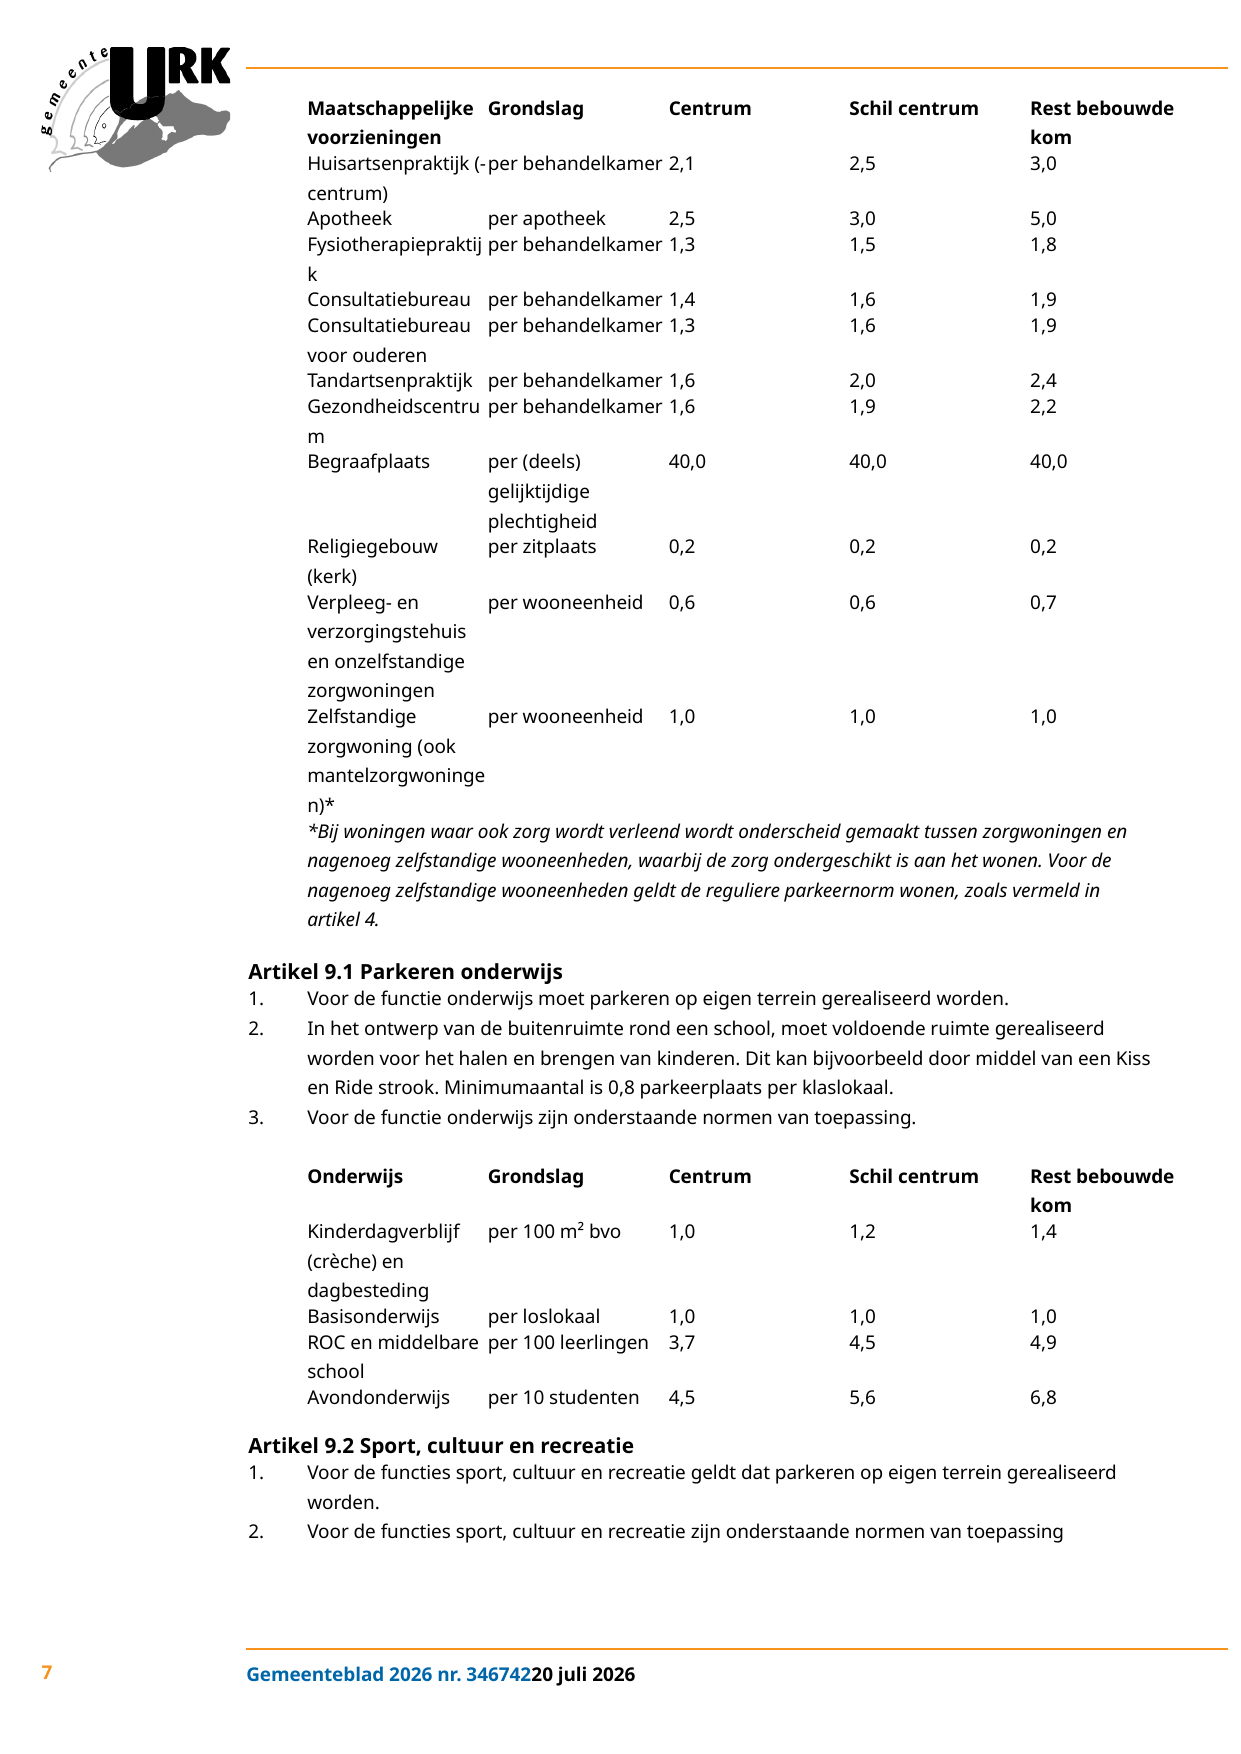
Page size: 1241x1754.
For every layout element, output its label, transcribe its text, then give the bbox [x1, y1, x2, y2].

table_cell 3,0 [1030, 150, 1211, 206]
table_cell 1,6 [849, 312, 1030, 368]
table_cell 1,0 [669, 703, 849, 818]
table_header Rest bebouwde kom [1030, 1163, 1211, 1218]
table_cell 3,0 [849, 206, 1030, 231]
table_cell 1,0 [1030, 1303, 1211, 1329]
table_header Centrum [669, 1163, 849, 1218]
text Artikel 9.1 Parkeren onderwijs [248, 957, 1152, 986]
table_cell 0,2 [669, 534, 849, 589]
table_cell per behandelkamer [488, 287, 668, 312]
table_cell Fysiotherapiepraktijk [307, 231, 488, 287]
table_cell 1,6 [669, 393, 849, 449]
table_header Centrum [669, 95, 849, 150]
table_cell Begraafplaats [307, 449, 488, 533]
table_cell 1,9 [1030, 312, 1211, 368]
table_cell 1,8 [1030, 231, 1211, 287]
table_cell 40,0 [849, 449, 1030, 533]
table_cell per zitplaats [488, 534, 668, 589]
list Voor de functie onderwijs moet parkeren op eigen terrein gerealiseerd worden. [248, 986, 1152, 1011]
table_cell per 100 leerlingen [488, 1329, 668, 1384]
list Voor de functie onderwijs zijn onderstaande normen van toepassing. [248, 1104, 1152, 1129]
table_cell 1,3 [669, 231, 849, 287]
table_cell per wooneenheid [488, 703, 668, 818]
list In het ontwerp van de buitenruimte rond een school, moet voldoende ruimte gerealiseerd worden voor het halen en brengen van kinderen. Dit kan bijvoorbeeld door middel van een Kiss en Ride strook. Minimumaantal is 0,8 parkeerplaats per klaslokaal. [248, 1015, 1152, 1100]
table_cell 0,7 [1030, 589, 1211, 703]
table_cell 1,3 [669, 312, 849, 368]
table_cell Tandartsenpraktijk [307, 368, 488, 393]
table_cell 4,9 [1030, 1329, 1211, 1384]
picture [41, 47, 231, 172]
table_header Schil centrum [849, 1163, 1030, 1218]
table_cell 0,6 [669, 589, 849, 703]
table_cell per behandelkamer [488, 231, 668, 287]
table_cell per behandelkamer [488, 368, 668, 393]
table_cell 6,8 [1030, 1384, 1211, 1410]
table_cell 5,0 [1030, 206, 1211, 231]
table_cell 1,0 [669, 1303, 849, 1329]
table_cell 2,5 [849, 150, 1030, 206]
table_cell 1,6 [669, 368, 849, 393]
list *Bij woningen waar ook zorg wordt verleend wordt onderscheid gemaakt tussen zorgwoningen en nagenoeg zelfstandige wooneenheden, waarbij de zorg ondergeschikt is aan het wonen. Voor de nagenoeg zelfstandige wooneenheden geldt de reguliere parkeernorm wonen, zoals vermeld in artikel 4. [248, 818, 1152, 932]
table_cell ROC en middelbare school [307, 1329, 488, 1384]
table_cell per wooneenheid [488, 589, 668, 703]
table_cell per (deels) gelijktijdige plechtigheid [488, 449, 668, 533]
table_header Grondslag [488, 95, 668, 150]
table_cell 0,6 [849, 589, 1030, 703]
table_cell Huisartsenpraktijk (-centrum) [307, 150, 488, 206]
table_cell 40,0 [669, 449, 849, 533]
table_cell 1,4 [1030, 1219, 1211, 1303]
table_cell Religiegebouw (kerk) [307, 534, 488, 589]
table_cell Consultatiebureau [307, 287, 488, 312]
table_cell per loslokaal [488, 1303, 668, 1329]
table_cell Zelfstandige zorgwoning (ook mantelzorgwoningen)* [307, 703, 488, 818]
table_cell per 10 studenten [488, 1384, 668, 1410]
table_cell 40,0 [1030, 449, 1211, 533]
table_cell per behandelkamer [488, 312, 668, 368]
text Artikel 9.2 Sport, cultuur en recreatie [248, 1431, 1152, 1459]
table_cell 1,5 [849, 231, 1030, 287]
table_cell 5,6 [849, 1384, 1030, 1410]
table_cell 2,5 [669, 206, 849, 231]
table_cell 1,2 [849, 1219, 1030, 1303]
table_cell 2,2 [1030, 393, 1211, 449]
list Voor de functies sport, cultuur en recreatie zijn onderstaande normen van toepassing [248, 1519, 1152, 1544]
table_cell Consultatiebureau voor ouderen [307, 312, 488, 368]
table_cell Kinderdagverblijf (crèche) en dagbesteding [307, 1219, 488, 1303]
table_cell 1,0 [1030, 703, 1211, 818]
table_header Maatschappelijke voorzieningen [307, 95, 488, 150]
table_cell Basisonderwijs [307, 1303, 488, 1329]
table_cell per behandelkamer [488, 150, 668, 206]
table_cell 2,4 [1030, 368, 1211, 393]
table_header Schil centrum [849, 95, 1030, 150]
table_cell 1,9 [849, 393, 1030, 449]
table_cell per apotheek [488, 206, 668, 231]
table_cell 1,0 [669, 1219, 849, 1303]
table_cell 4,5 [849, 1329, 1030, 1384]
table_cell Verpleeg- en verzorgingstehuis en onzelfstandige zorgwoningen [307, 589, 488, 703]
table_header Rest bebouwde kom [1030, 95, 1211, 150]
table_header Onderwijs [307, 1163, 488, 1218]
table_cell Gezondheidscentrum [307, 393, 488, 449]
table_header Grondslag [488, 1163, 668, 1218]
table_cell Apotheek [307, 206, 488, 231]
table_cell 1,6 [849, 287, 1030, 312]
table_cell 1,9 [1030, 287, 1211, 312]
table_cell 2,0 [849, 368, 1030, 393]
table_cell per behandelkamer [488, 393, 668, 449]
table_cell 0,2 [1030, 534, 1211, 589]
table_cell 1,0 [849, 1303, 1030, 1329]
table_cell 1,4 [669, 287, 849, 312]
table_cell 3,7 [669, 1329, 849, 1384]
table_cell Avondonderwijs [307, 1384, 488, 1410]
table_cell 0,2 [849, 534, 1030, 589]
table_cell 1,0 [849, 703, 1030, 818]
list Voor de functies sport, cultuur en recreatie geldt dat parkeren op eigen terrein gerealiseerd worden. [248, 1459, 1152, 1515]
table_cell 2,1 [669, 150, 849, 206]
table_cell 4,5 [669, 1384, 849, 1410]
table_cell per 100 m² bvo [488, 1219, 668, 1303]
